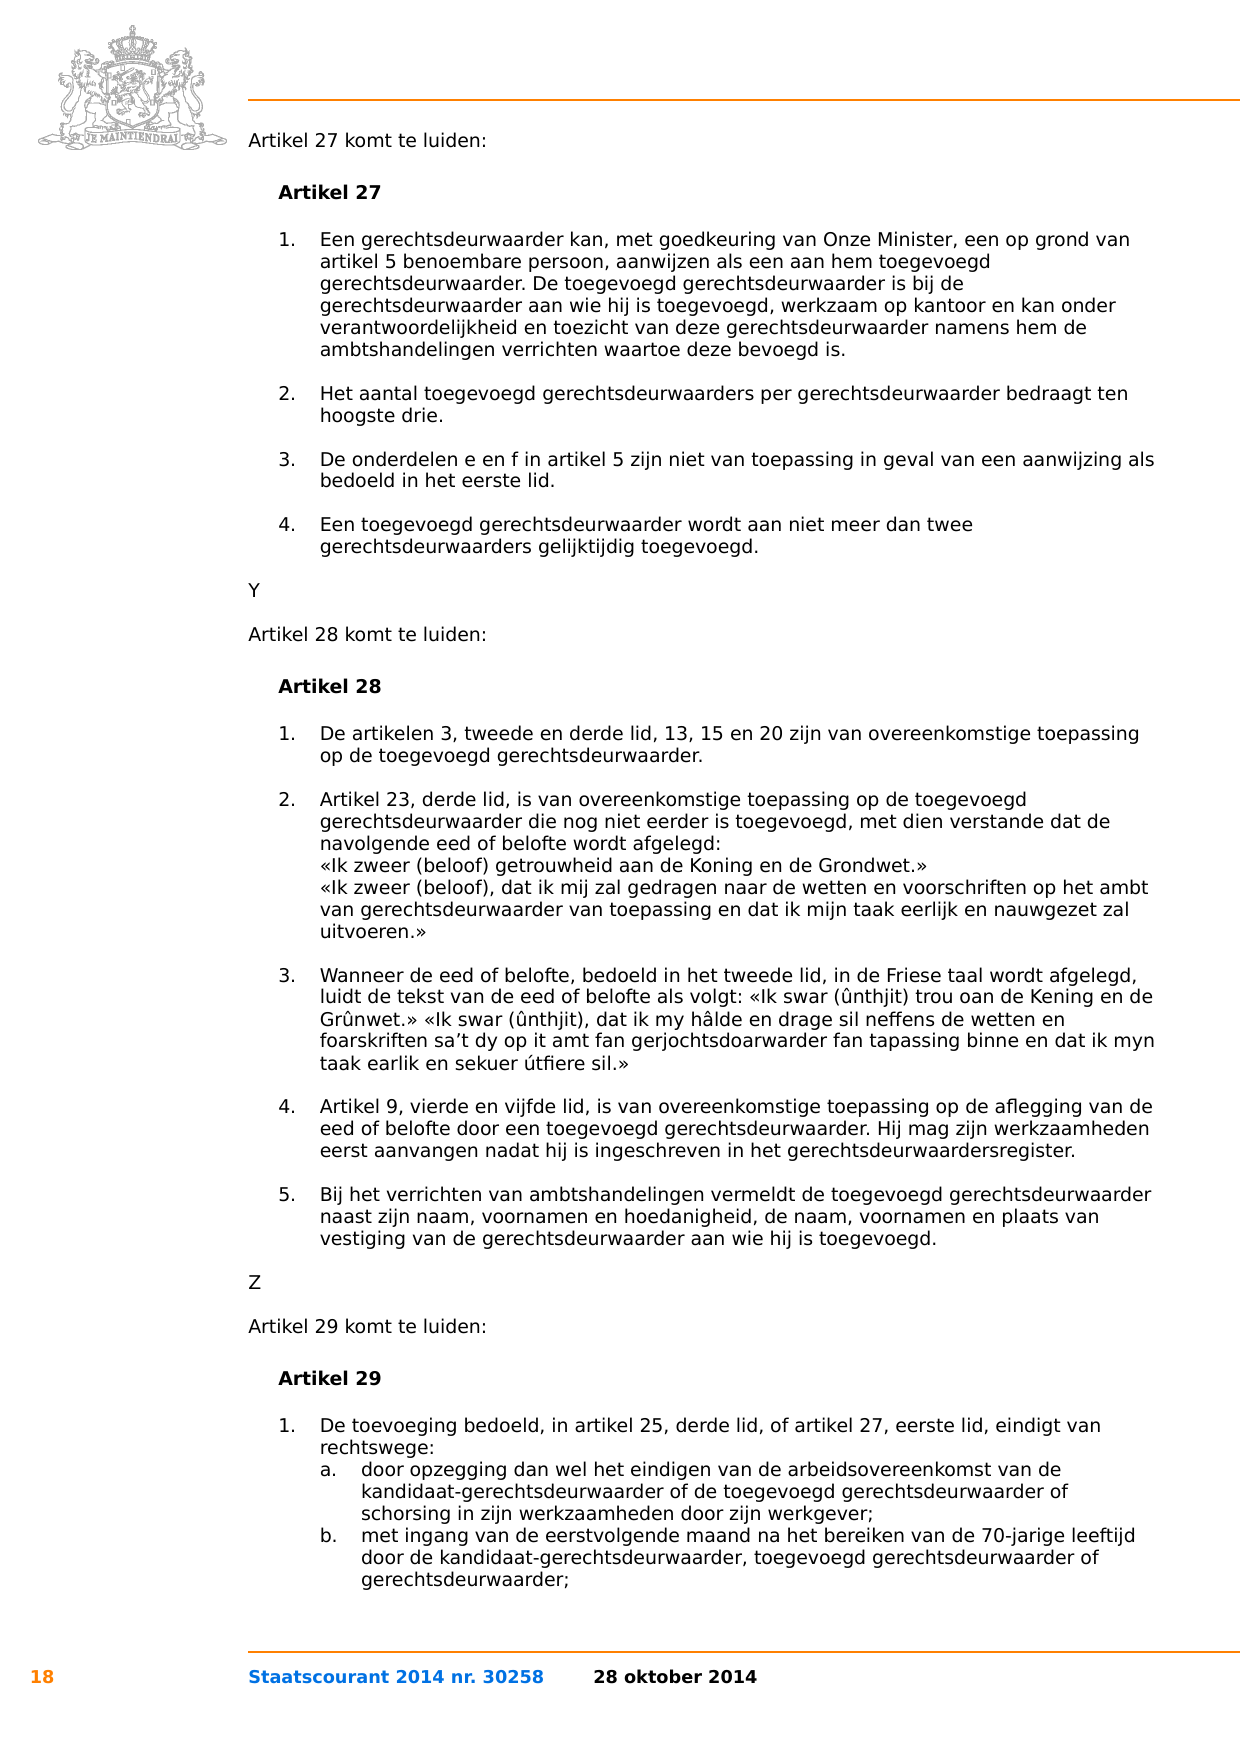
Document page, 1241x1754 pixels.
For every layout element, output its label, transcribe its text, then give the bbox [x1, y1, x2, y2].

subtitle Artikel 28 [278, 676, 1163, 698]
text 5. Bij het verrichten van ambtshandelingen vermeldt de toegevoegd gerechtsdeurwaarder naast zijn naam, voornamen en hoedanigheid, de naam, voornamen en plaats van vestiging van de gerechtsdeurwaarder aan wie hij is toegevoegd. [278, 1184, 1163, 1250]
text 1. De toevoeging bedoeld, in artikel 25, derde lid, of artikel 27, eerste lid, eindigt van rechtswege: [278, 1415, 1163, 1459]
picture [38, 25, 227, 150]
text 4. Artikel 9, vierde en vijfde lid, is van overeenkomstige toepassing op de aflegging van de eed of belofte door een toegevoegd gerechtsdeurwaarder. Hij mag zijn werkzaamheden eerst aanvangen nadat hij is ingeschreven in het gerechtsdeurwaardersregister. [278, 1096, 1163, 1162]
text Artikel 29 komt te luiden: [248, 1316, 1163, 1338]
text Z [248, 1272, 1163, 1294]
text 3. De onderdelen e en f in artikel 5 zijn niet van toepassing in geval van een aanwijzing als bedoeld in het eerste lid. [278, 448, 1163, 492]
text Artikel 28 komt te luiden: [248, 624, 1163, 646]
text «Ik zweer (beloof), dat ik mij zal gedragen naar de wetten en voorschriften op het ambt van gerechtsdeurwaarder van toepassing en dat ik mijn taak eerlijk en nauwgezet zal uitvoeren.» [319, 877, 1163, 943]
text Y [248, 580, 1163, 602]
text 1. Een gerechtsdeurwaarder kan, met goedkeuring van Onze Minister, een op grond van artikel 5 benoembare persoon, aanwijzen als een aan hem toegevoegd gerechtsdeurwaarder. De toegevoegd gerechtsdeurwaarder is bij de gerechtsdeurwaarder aan wie hij is toegevoegd, werkzaam op kantoor en kan onder verantwoordelijkheid en toezicht van deze gerechtsdeurwaarder namens hem de ambtshandelingen verrichten waartoe deze bevoegd is. [278, 229, 1163, 361]
subtitle Artikel 29 [278, 1368, 1163, 1390]
text 1. De artikelen 3, tweede en derde lid, 13, 15 en 20 zijn van overeenkomstige toepassing op de toegevoegd gerechtsdeurwaarder. [278, 723, 1163, 767]
subtitle Artikel 27 [278, 182, 1163, 204]
text b. met ingang van de eerstvolgende maand na het bereiken van de 70-jarige leeftijd door de kandidaat-gerechtsdeurwaarder, toegevoegd gerechtsdeurwaarder of gerechtsdeurwaarder; [319, 1524, 1163, 1591]
text a. door opzegging dan wel het eindigen van de arbeidsovereenkomst van de kandidaat-gerechtsdeurwaarder of de toegevoegd gerechtsdeurwaarder of schorsing in zijn werkzaamheden door zijn werkgever; [319, 1459, 1163, 1524]
text 3. Wanneer de eed of belofte, bedoeld in het tweede lid, in de Friese taal wordt afgelegd, luidt de tekst van de eed of belofte als volgt: «Ik swar (ûnthjit) trou oan de Kening en de Grûnwet.» «Ik swar (ûnthjit), dat ik my hâlde en drage sil neffens de wetten en foarskriften sa’t dy op it amt fan gerjochtsdoarwarder fan tapassing binne en dat ik myn taak earlik en sekuer útfiere sil.» [278, 964, 1163, 1074]
text Artikel 27 komt te luiden: [248, 130, 1163, 152]
text «Ik zweer (beloof) getrouwheid aan de Koning en de Grondwet.» [319, 855, 1163, 877]
text 4. Een toegevoegd gerechtsdeurwaarder wordt aan niet meer dan twee gerechtsdeurwaarders gelijktijdig toegevoegd. [278, 514, 1163, 558]
text 2. Artikel 23, derde lid, is van overeenkomstige toepassing op de toegevoegd gerechtsdeurwaarder die nog niet eerder is toegevoegd, met dien verstande dat de navolgende eed of belofte wordt afgelegd: [278, 789, 1163, 855]
text 2. Het aantal toegevoegd gerechtsdeurwaarders per gerechtsdeurwaarder bedraagt ten hoogste drie. [278, 383, 1163, 427]
